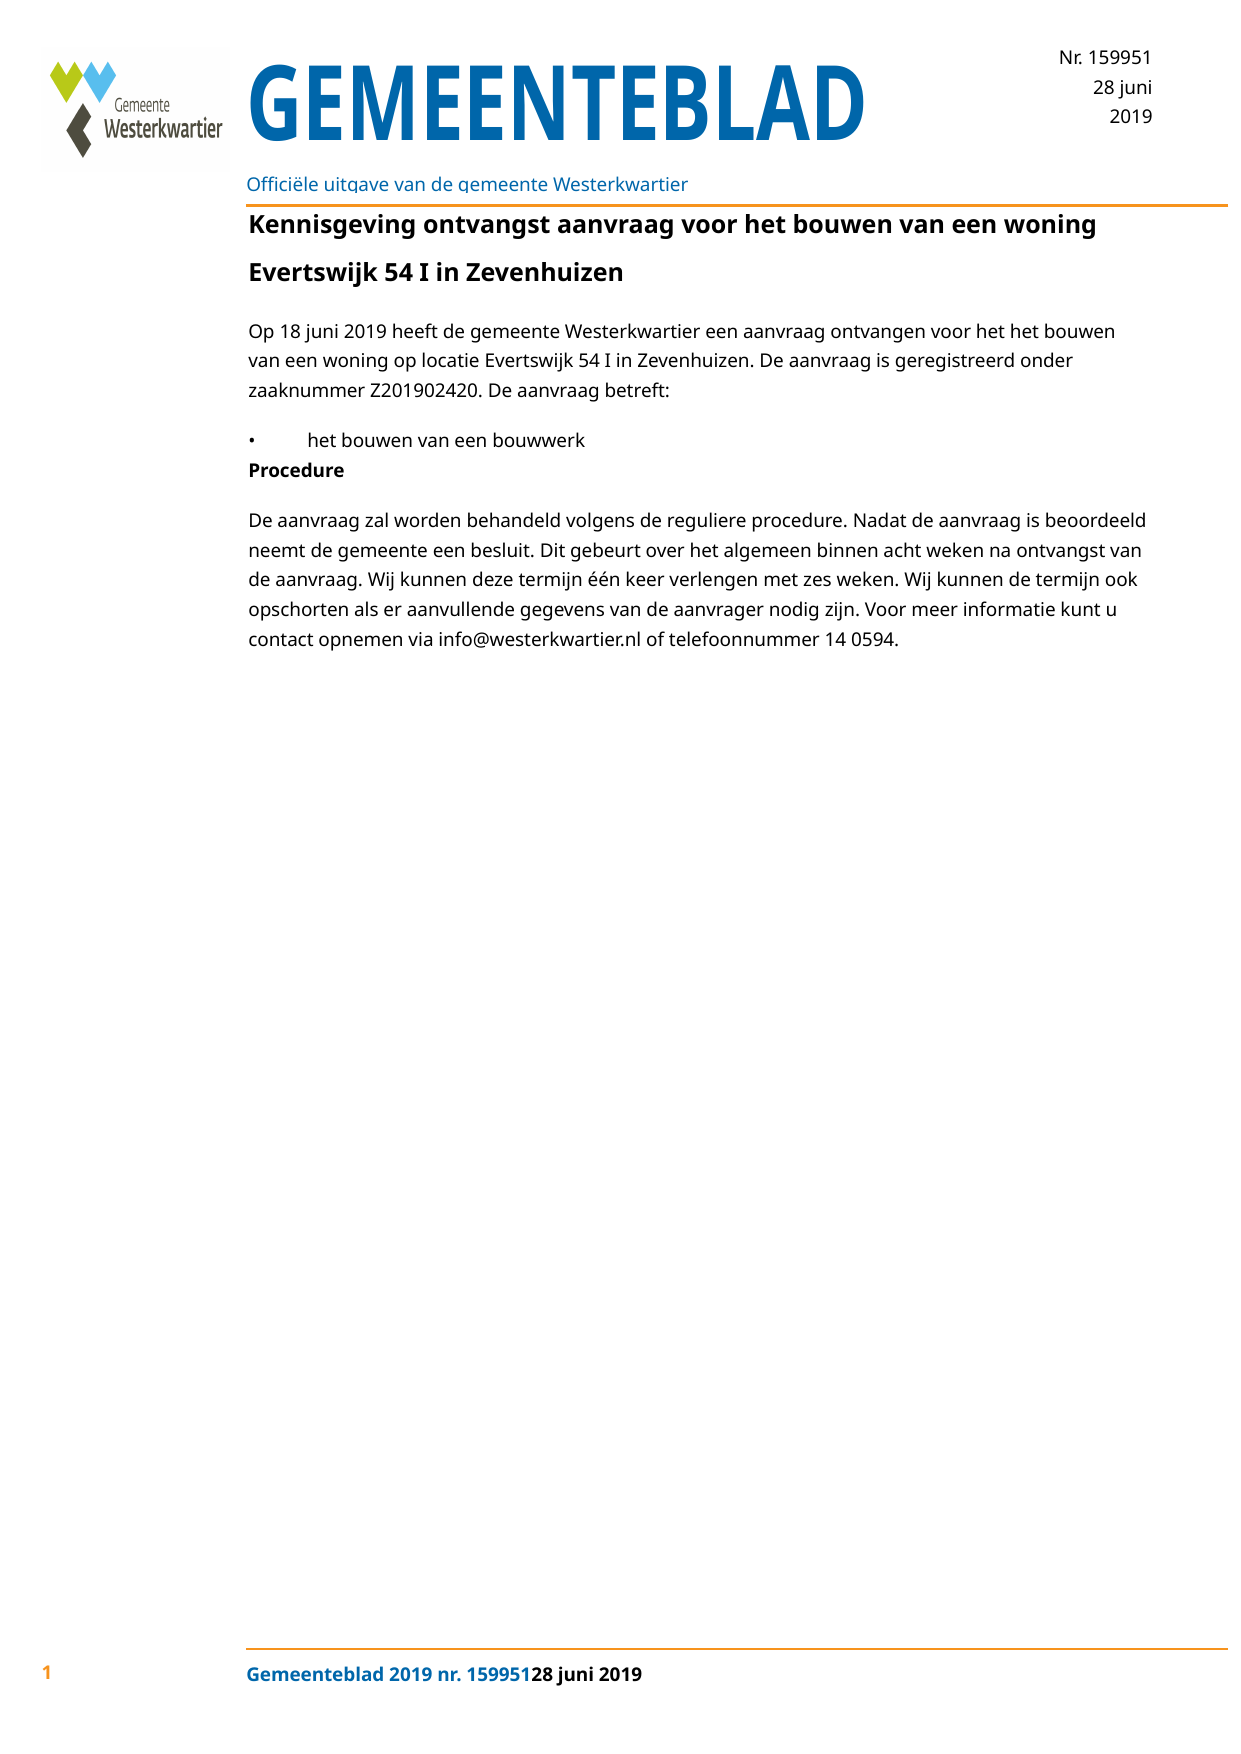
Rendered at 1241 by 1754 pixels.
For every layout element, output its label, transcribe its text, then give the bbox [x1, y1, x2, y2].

text Op 18 juni 2019 heeft de gemeente Westerkwartier een aanvraag ontvangen voor het het bouwen van een woning op locatie Evertswijk 54 I in Zevenhuizen. De aanvraag is geregistreerd onder zaaknummer Z201902420. De aanvraag betreft: [248, 318, 1152, 403]
text Kennisgeving ontvangst aanvraag voor het bouwen van een woning Evertswijk 54 I in Zevenhuizen [248, 207, 1152, 288]
list het bouwen van een bouwwerk [248, 427, 1152, 453]
picture [41, 47, 231, 172]
text De aanvraag zal worden behandeld volgens de reguliere procedure. Nadat de aanvraag is beoordeeld neemt de gemeente een besluit. Dit gebeurt over het algemeen binnen acht weken na ontvangst van de aanvraag. Wij kunnen deze termijn één keer verlengen met zes weken. Wij kunnen de termijn ook opschorten als er aanvullende gegevens van de aanvrager nodig zijn. Voor meer informatie kunt u contact opnemen via info@westerkwartier.nl of telefoonnummer 14 0594. [248, 507, 1152, 652]
text Procedure [248, 457, 1152, 483]
